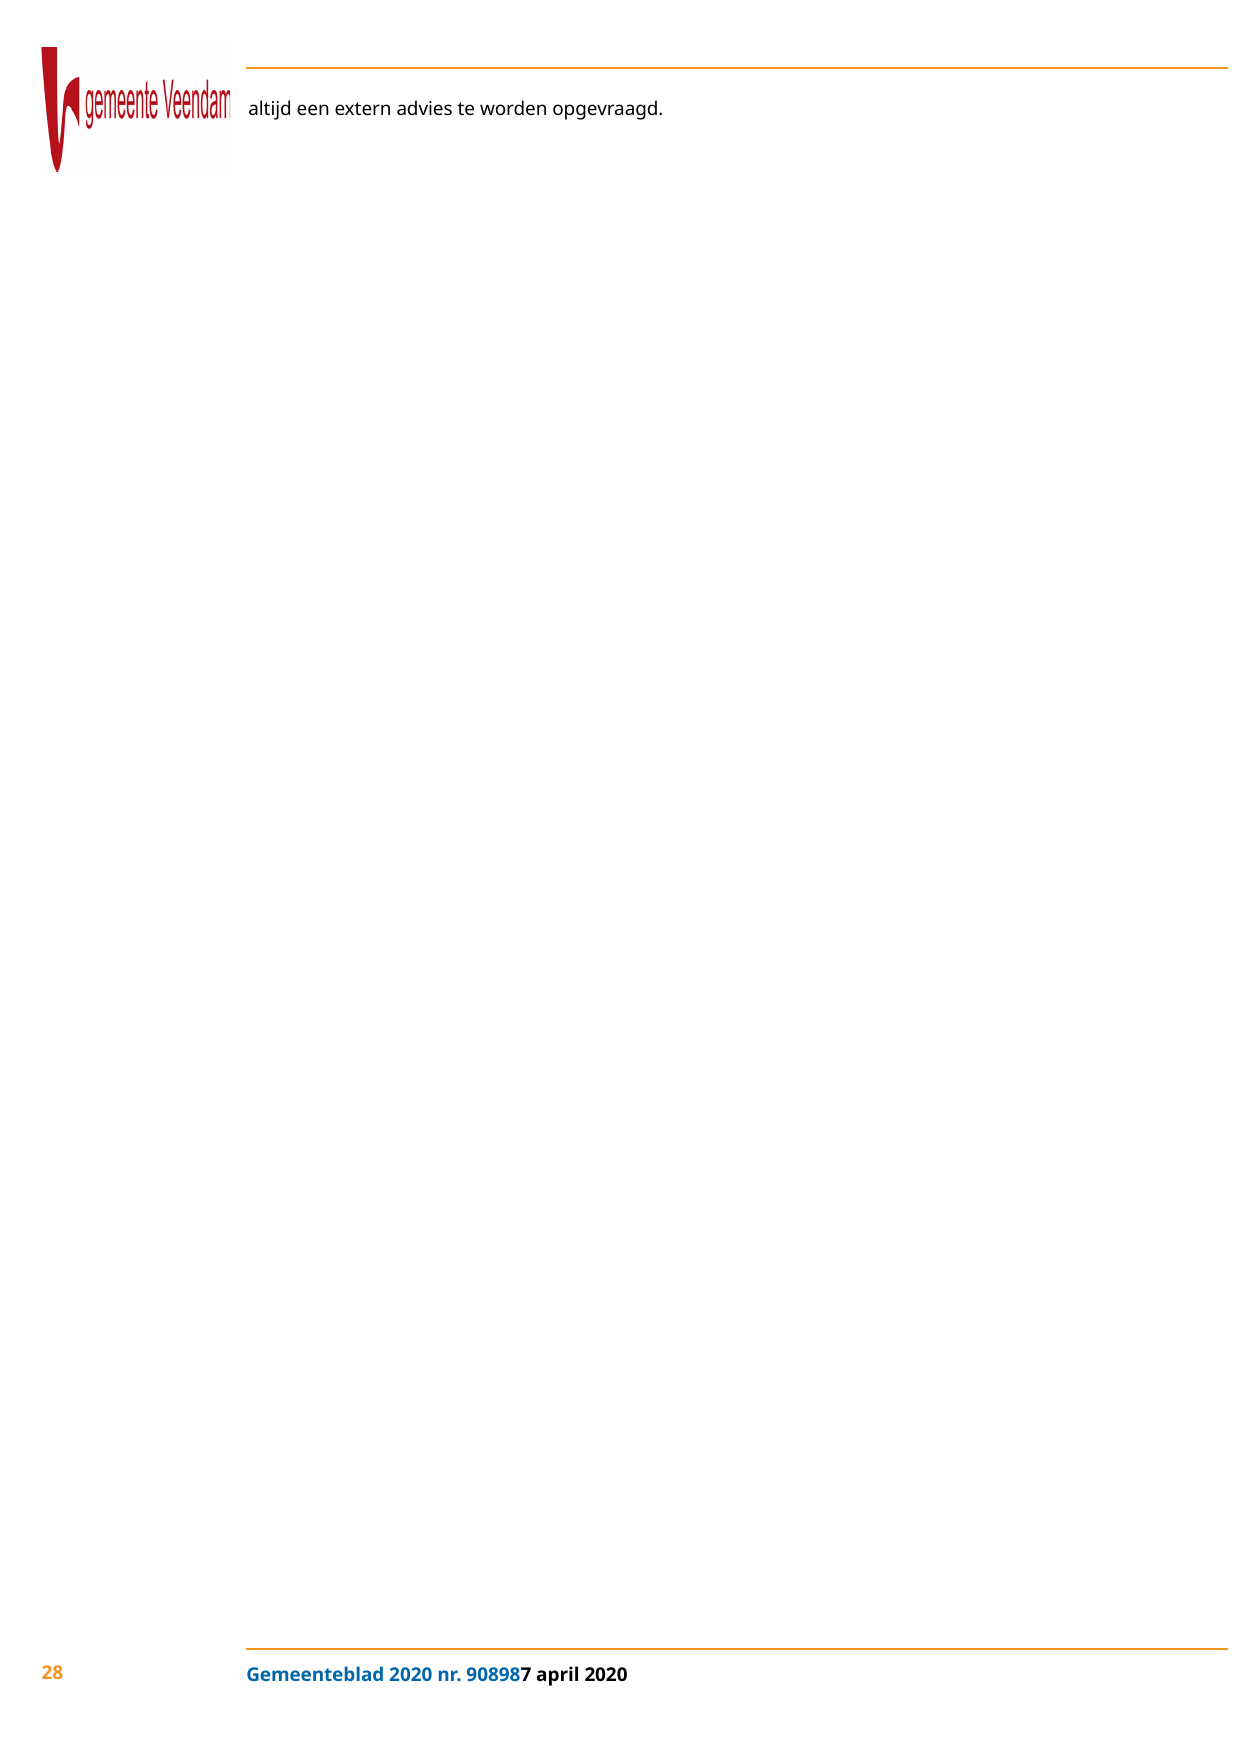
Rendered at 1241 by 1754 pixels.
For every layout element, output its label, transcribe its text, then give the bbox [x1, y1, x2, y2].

picture [41, 47, 231, 172]
text altijd een extern advies te worden opgevraagd. [248, 95, 1152, 121]
